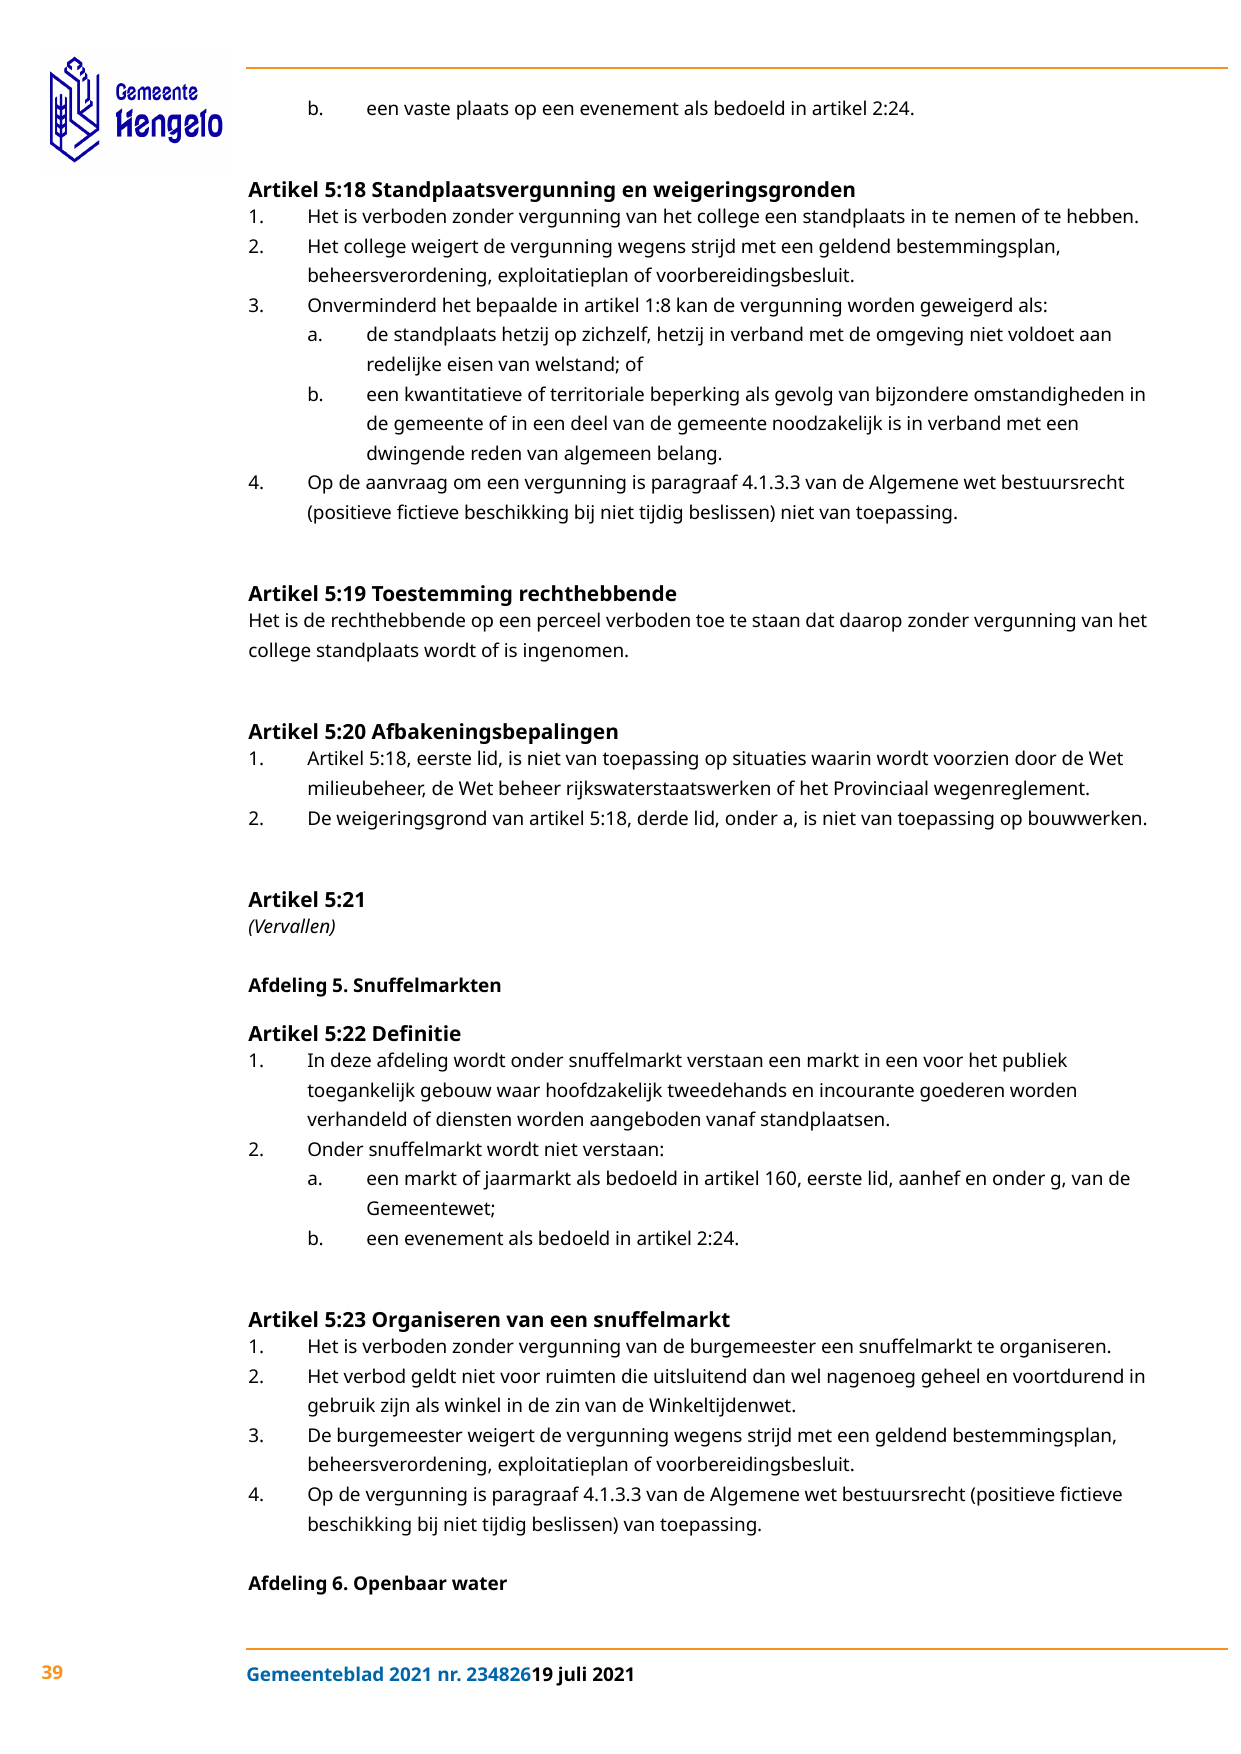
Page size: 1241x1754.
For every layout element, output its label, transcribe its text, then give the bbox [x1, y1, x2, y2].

text (Vervallen) [248, 913, 1152, 939]
text Afdeling 5. Snuffelmarkten [248, 972, 1152, 998]
text Het is de rechthebbende op een perceel verboden toe te staan dat daarop zonder vergunning van het college standplaats wordt of is ingenomen. [248, 607, 1152, 663]
text Artikel 5:19 Toestemming rechthebbende [248, 579, 1152, 607]
list Op de aanvraag om een vergunning is paragraaf 4.1.3.3 van de Algemene wet bestuursrecht (positieve fictieve beschikking bij niet tijdig beslissen) niet van toepassing. [248, 469, 1152, 525]
text Artikel 5:21 [248, 885, 1152, 913]
list Het college weigert de vergunning wegens strijd met een geldend bestemmingsplan, beheersverordening, exploitatieplan of voorbereidingsbesluit. [248, 233, 1152, 288]
list Onder snuffelmarkt wordt niet verstaan: [248, 1136, 1152, 1162]
picture [41, 47, 231, 172]
list een kwantitatieve of territoriale beperking als gevolg van bijzondere omstandigheden in de gemeente of in een deel van de gemeente noodzakelijk is in verband met een dwingende reden van algemeen belang. [307, 381, 1152, 466]
text Artikel 5:18 Standplaatsvergunning en weigeringsgronden [248, 175, 1152, 203]
list Het is verboden zonder vergunning van de burgemeester een snuffelmarkt te organiseren. [248, 1333, 1152, 1359]
text Artikel 5:20 Afbakeningsbepalingen [248, 717, 1152, 746]
text Artikel 5:23 Organiseren van een snuffelmarkt [248, 1305, 1152, 1333]
list De burgemeester weigert de vergunning wegens strijd met een geldend bestemmingsplan, beheersverordening, exploitatieplan of voorbereidingsbesluit. [248, 1422, 1152, 1477]
list In deze afdeling wordt onder snuffelmarkt verstaan een markt in een voor het publiek toegankelijk gebouw waar hoofdzakelijk tweedehands en incourante goederen worden verhandeld of diensten worden aangeboden vanaf standplaatsen. [248, 1047, 1152, 1132]
list Onverminderd het bepaalde in artikel 1:8 kan de vergunning worden geweigerd als: [248, 292, 1152, 318]
list De weigeringsgrond van artikel 5:18, derde lid, onder a, is niet van toepassing op bouwwerken. [248, 805, 1152, 830]
list Op de vergunning is paragraaf 4.1.3.3 van de Algemene wet bestuursrecht (positieve fictieve beschikking bij niet tijdig beslissen) van toepassing. [248, 1481, 1152, 1536]
list Het verbod geldt niet voor ruimten die uitsluitend dan wel nagenoeg geheel en voortdurend in gebruik zijn als winkel in de zin van de Winkeltijdenwet. [248, 1363, 1152, 1418]
list een vaste plaats op een evenement als bedoeld in artikel 2:24. [307, 95, 1152, 121]
text Afdeling 6. Openbaar water [248, 1570, 1152, 1596]
list de standplaats hetzij op zichzelf, hetzij in verband met de omgeving niet voldoet aan redelijke eisen van welstand; of [307, 322, 1152, 377]
text Artikel 5:22 Definitie [248, 1019, 1152, 1047]
list Artikel 5:18, eerste lid, is niet van toepassing op situaties waarin wordt voorzien door de Wet milieubeheer, de Wet beheer rijkswaterstaatswerken of het Provinciaal wegenreglement. [248, 746, 1152, 801]
list een evenement als bedoeld in artikel 2:24. [307, 1225, 1152, 1251]
list een markt of jaarmarkt als bedoeld in artikel 160, eerste lid, aanhef en onder g, van de Gemeentewet; [307, 1166, 1152, 1221]
list Het is verboden zonder vergunning van het college een standplaats in te nemen of te hebben. [248, 203, 1152, 229]
